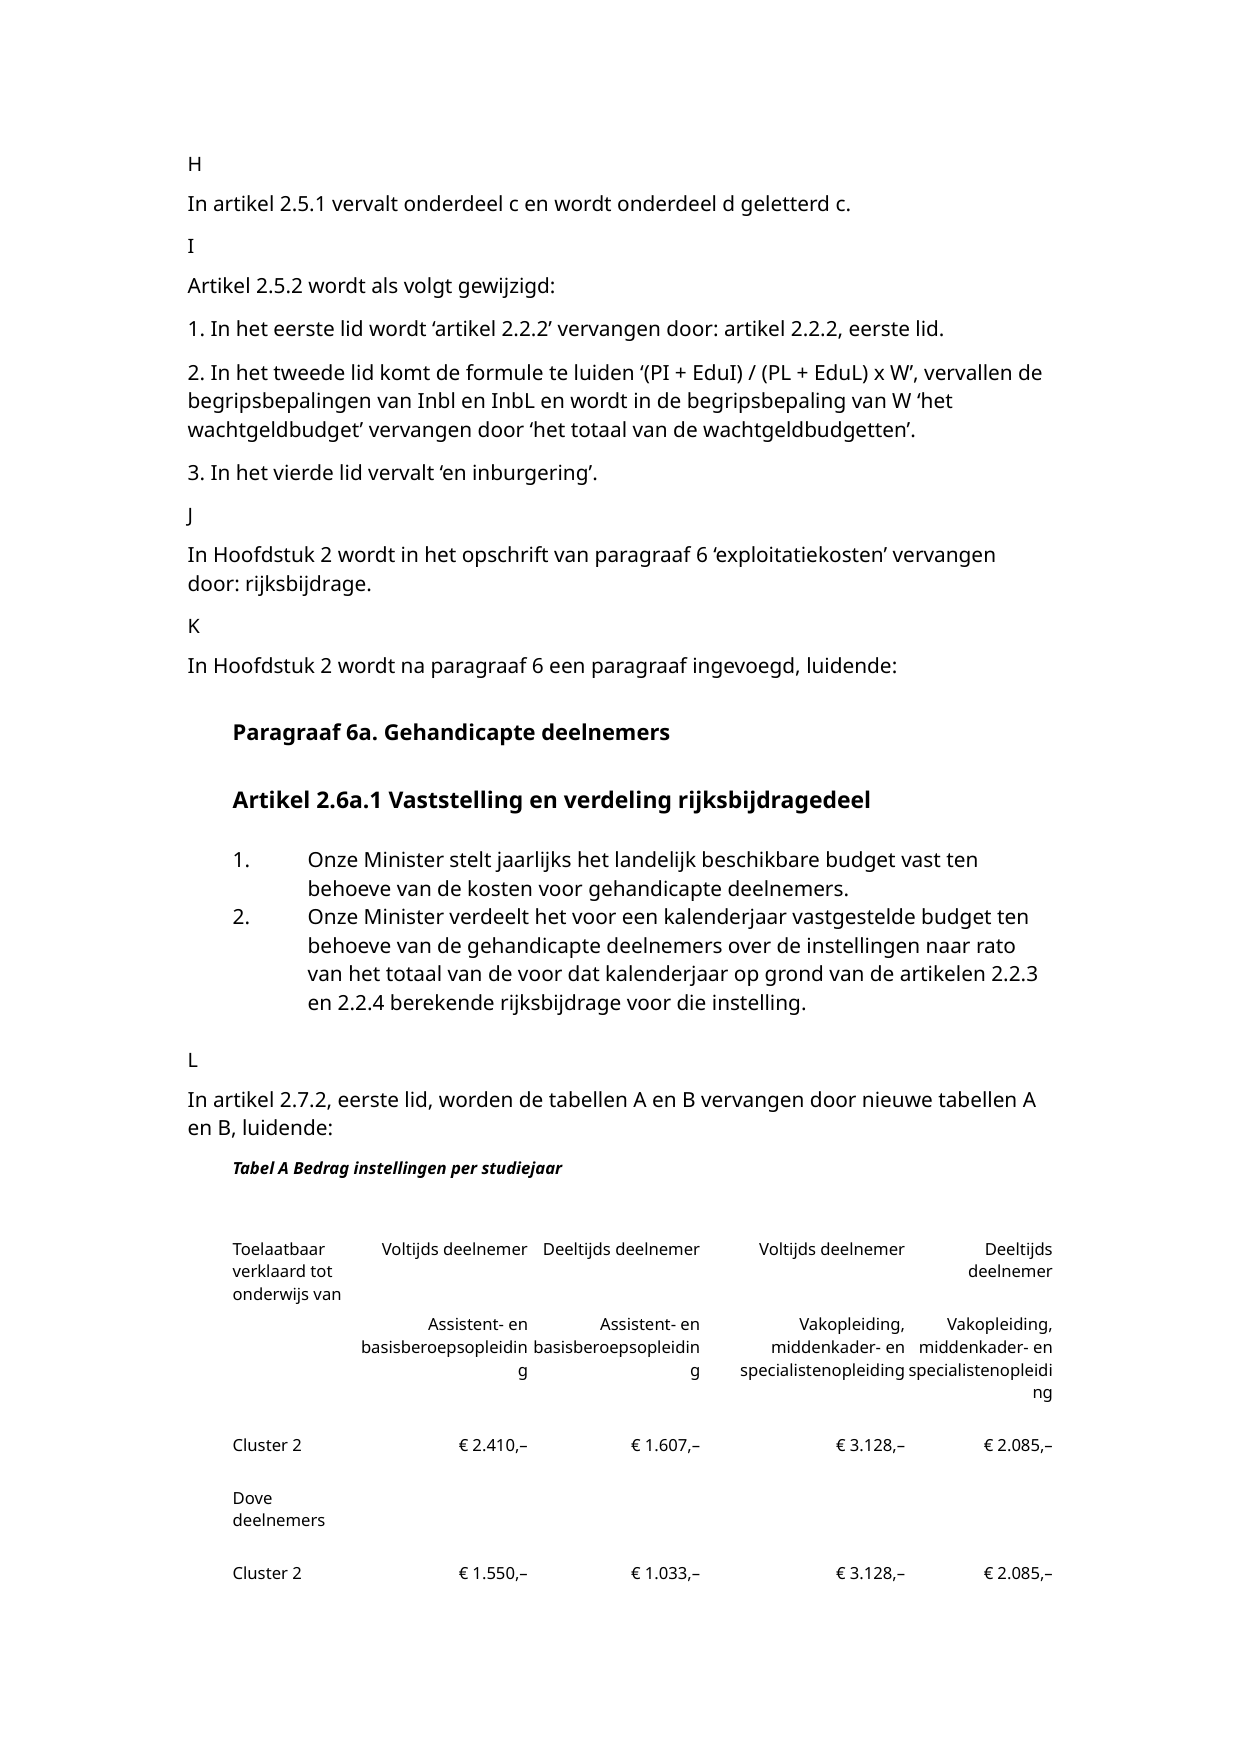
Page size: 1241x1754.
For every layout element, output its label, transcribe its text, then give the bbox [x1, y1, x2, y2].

table_header Deeltijds deelnemer [528, 1237, 700, 1313]
table_cell Vakopleiding, middenkader- en specialistenopleiding [700, 1313, 905, 1433]
table_cell € 2.085,– [905, 1434, 1053, 1562]
subtitle Artikel 2.6a.1 Vaststelling en verdeling rijksbijdragedeel [232, 784, 1053, 815]
text J [187, 502, 1053, 528]
text Tabel A Bedrag instellingen per studiejaar [232, 1157, 1053, 1179]
text 2. In het tweede lid komt de formule te luiden ‘(PI + EduI) / (PL + EduL) x W’, vervallen de begripsbepalingen van Inbl en InbL en wordt in de begripsbepaling van W ‘het wachtgeldbudget’ vervangen door ‘het totaal van de wachtgeldbudgetten’. [187, 358, 1053, 443]
table_cell Cluster 2 Dove deelnemers [233, 1434, 355, 1562]
table_cell € 1.033,– [528, 1562, 700, 1584]
table_cell € 1.550,– [355, 1562, 528, 1584]
table_cell Cluster 2 [233, 1562, 355, 1584]
text I [187, 232, 1053, 259]
text In artikel 2.5.1 vervalt onderdeel c en wordt onderdeel d geletterd c. [187, 189, 1053, 217]
table_header Voltijds deelnemer [355, 1237, 528, 1313]
list Onze Minister verdeelt het voor een kalenderjaar vastgestelde budget ten behoeve van de gehandicapte deelnemers over de instellingen naar rato van het totaal van de voor dat kalenderjaar op grond van de artikelen 2.2.3 en 2.2.4 berekende rijksbijdrage voor die instelling. [232, 902, 1053, 1016]
text K [187, 612, 1053, 639]
text In Hoofdstuk 2 wordt in het opschrift van paragraaf 6 ‘exploitatiekosten’ vervangen door: rijksbijdrage. [187, 540, 1053, 597]
list Onze Minister stelt jaarlijks het landelijk beschikbare budget vast ten behoeve van de kosten voor gehandicapte deelnemers. [232, 845, 1053, 902]
table_header Toelaatbaar verklaard tot onderwijs van [233, 1237, 355, 1433]
text 3. In het vierde lid vervalt ‘en inburgering’. [187, 458, 1053, 487]
text In Hoofdstuk 2 wordt na paragraaf 6 een paragraaf ingevoegd, luidende: [187, 651, 1053, 679]
text Artikel 2.5.2 wordt als volgt gewijzigd: [187, 271, 1053, 299]
text H [187, 150, 1053, 177]
table_cell Assistent- en basisberoepsopleiding [355, 1313, 528, 1433]
table_cell € 1.607,– [528, 1434, 700, 1562]
table_header Voltijds deelnemer [700, 1237, 905, 1313]
table_cell € 3.128,– [700, 1562, 905, 1584]
table_cell € 2.410,– [355, 1434, 528, 1562]
table_cell Assistent- en basisberoepsopleiding [528, 1313, 700, 1433]
table_cell € 2.085,– [905, 1562, 1053, 1584]
text 1. In het eerste lid wordt ‘artikel 2.2.2’ vervangen door: artikel 2.2.2, eerste lid. [187, 314, 1053, 343]
text L [187, 1046, 1053, 1073]
subtitle Paragraaf 6a. Gehandicapte deelnemers [232, 717, 1053, 747]
table_cell Vakopleiding, middenkader- en specialistenopleiding [905, 1313, 1053, 1433]
table_cell € 3.128,– [700, 1434, 905, 1562]
table_header Deeltijds deelnemer [905, 1237, 1053, 1313]
text In artikel 2.7.2, eerste lid, worden de tabellen A en B vervangen door nieuwe tabellen A en B, luidende: [187, 1085, 1053, 1142]
